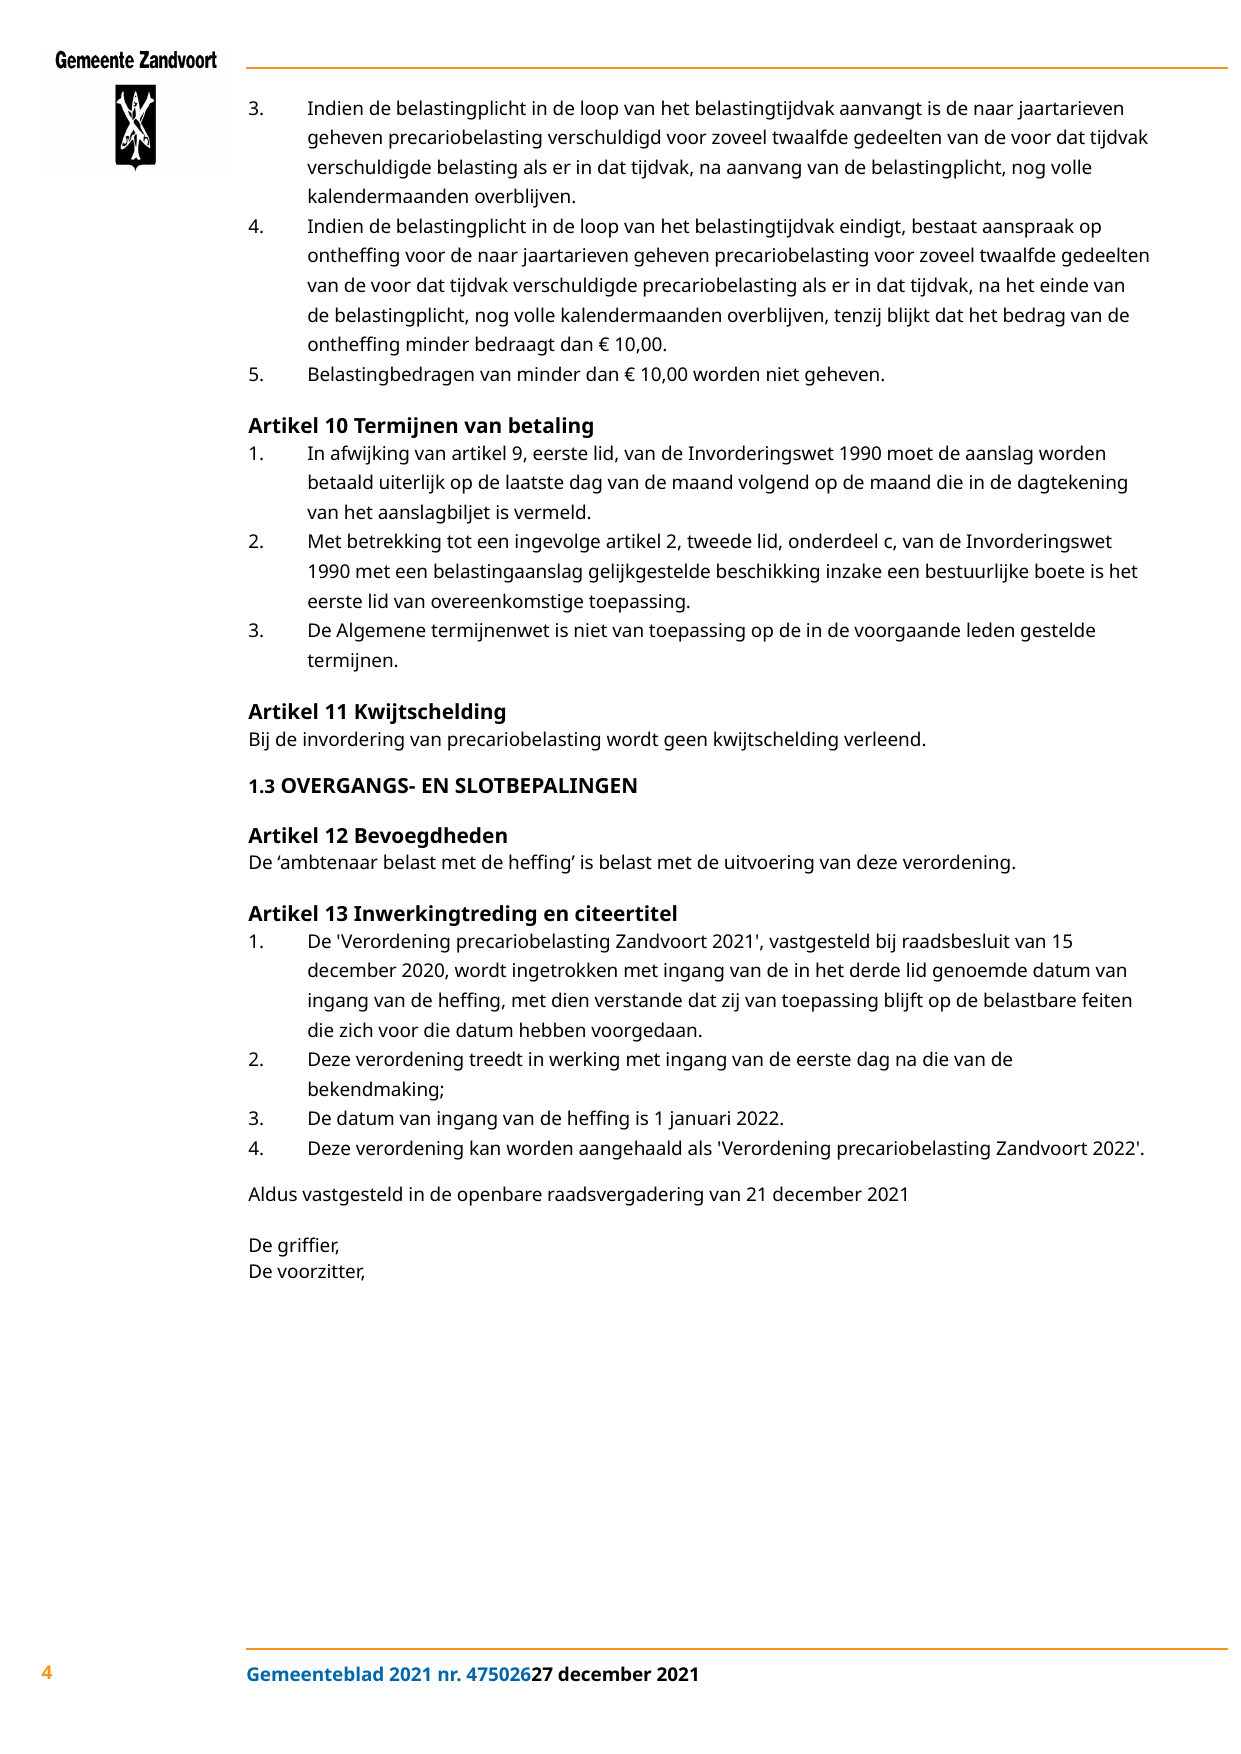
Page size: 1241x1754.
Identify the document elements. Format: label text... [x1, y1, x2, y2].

text Artikel 11 Kwijtschelding [248, 697, 1152, 726]
text Aldus vastgesteld in de openbare raadsvergadering van 21 december 2021 [248, 1181, 1152, 1206]
text De ‘ambtenaar belast met de heffing’ is belast met de uitvoering van deze verordening. [248, 849, 1152, 875]
list Deze verordening kan worden aangehaald als 'Verordening precariobelasting Zandvoort 2022'. [248, 1135, 1152, 1161]
text Bij de invordering van precariobelasting wordt geen kwijtschelding verleend. [248, 726, 1152, 752]
list Deze verordening treedt in werking met ingang van de eerste dag na die van de bekendmaking; [248, 1046, 1152, 1102]
picture [41, 47, 231, 172]
text Artikel 10 Termijnen van betaling [248, 411, 1152, 440]
text De voorzitter, [248, 1258, 1152, 1284]
list In afwijking van artikel 9, eerste lid, van de Invorderingswet 1990 moet de aanslag worden betaald uiterlijk op de laatste dag van de maand volgend op de maand die in de dagtekening van het aanslagbiljet is vermeld. [248, 440, 1152, 525]
text Artikel 13 Inwerkingtreding en citeertitel [248, 899, 1152, 928]
list Belastingbedragen van minder dan € 10,00 worden niet geheven. [248, 361, 1152, 387]
list Indien de belastingplicht in de loop van het belastingtijdvak aanvangt is de naar jaartarieven geheven precariobelasting verschuldigd voor zoveel twaalfde gedeelten van de voor dat tijdvak verschuldigde belasting als er in dat tijdvak, na aanvang van de belastingplicht, nog volle kalendermaanden overblijven. [248, 95, 1152, 209]
list De Algemene termijnenwet is niet van toepassing op de in de voorgaande leden gestelde termijnen. [248, 617, 1152, 673]
list Indien de belastingplicht in de loop van het belastingtijdvak eindigt, bestaat aanspraak op ontheffing voor de naar jaartarieven geheven precariobelasting voor zoveel twaalfde gedeelten van de voor dat tijdvak verschuldigde precariobelasting als er in dat tijdvak, na het einde van de belastingplicht, nog volle kalendermaanden overblijven, tenzij blijkt dat het bedrag van de ontheffing minder bedraagt dan € 10,00. [248, 213, 1152, 357]
text De griffier, [248, 1232, 1152, 1258]
text 1.3 OVERGANGS- EN SLOTBEPALINGEN [248, 771, 1152, 800]
list De datum van ingang van de heffing is 1 januari 2022. [248, 1106, 1152, 1131]
list Met betrekking tot een ingevolge artikel 2, tweede lid, onderdeel c, van de Invorderingswet 1990 met een belastingaanslag gelijkgestelde beschikking inzake een bestuurlijke boete is het eerste lid van overeenkomstige toepassing. [248, 529, 1152, 613]
text Artikel 12 Bevoegdheden [248, 821, 1152, 849]
list De 'Verordening precariobelasting Zandvoort 2021', vastgesteld bij raadsbesluit van 15 december 2020, wordt ingetrokken met ingang van de in het derde lid genoemde datum van ingang van de heffing, met dien verstande dat zij van toepassing blijft op de belastbare feiten die zich voor die datum hebben voorgedaan. [248, 928, 1152, 1042]
